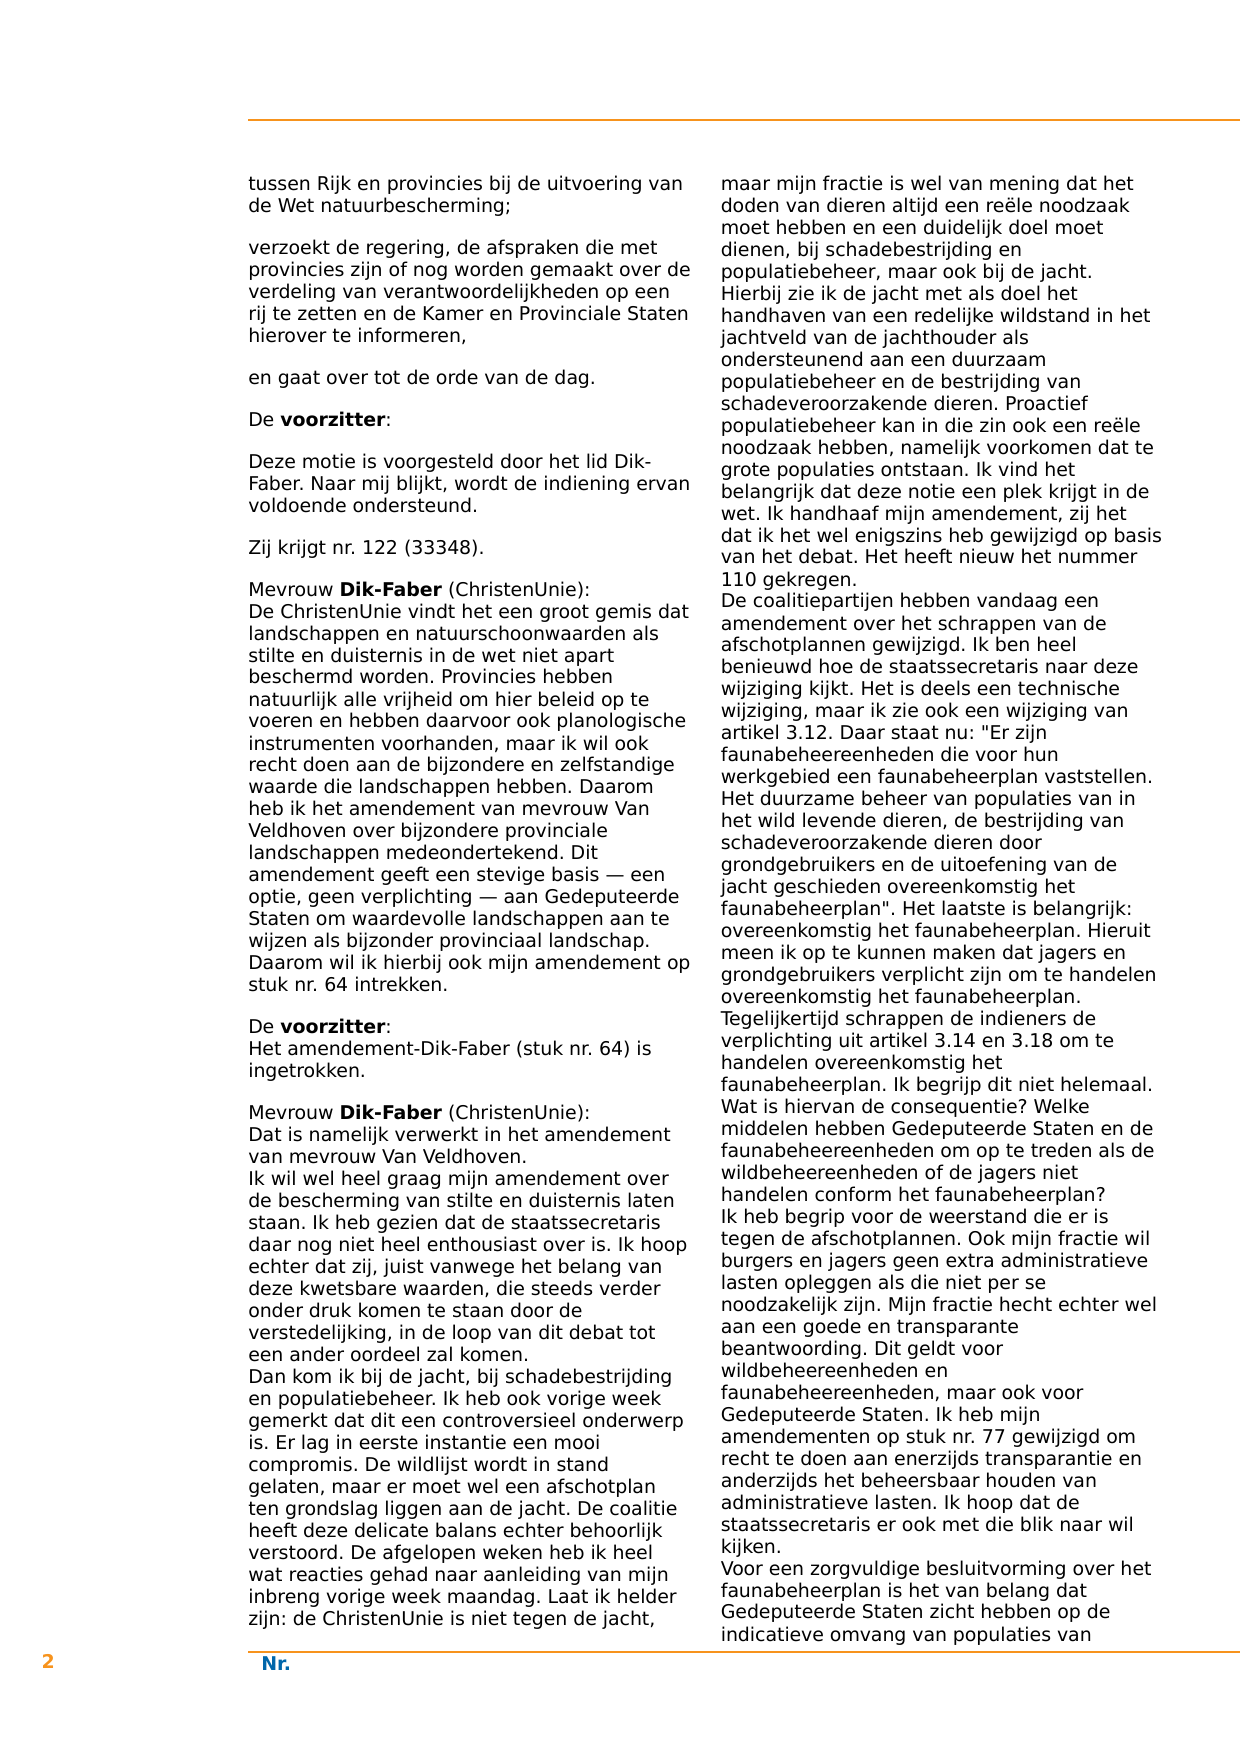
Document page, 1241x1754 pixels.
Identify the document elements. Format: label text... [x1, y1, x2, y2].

text Dan kom ik bij de jacht, bij schadebestrijding en populatiebeheer. Ik heb ook vorige week gemerkt dat dit een controversieel onderwerp is. Er lag in eerste instantie een mooi compromis. De wildlijst wordt in stand gelaten, maar er moet wel een afschotplan ten grondslag liggen aan de jacht. De coalitie heeft deze delicate balans echter behoorlijk verstoord. De afgelopen weken heb ik heel wat reacties gehad naar aanleiding van mijn inbreng vorige week maandag. Laat ik helder zijn: de ChristenUnie is niet tegen de jacht, [248, 1366, 691, 1629]
text verzoekt de regering, de afspraken die met provincies zijn of nog worden gemaakt over de verdeling van verantwoordelijkheden op een rij te zetten en de Kamer en Provinciale Staten hierover te informeren, [248, 237, 691, 347]
text De ChristenUnie vindt het een groot gemis dat landschappen en natuurschoonwaarden als stilte en duisternis in de wet niet apart beschermd worden. Provincies hebben natuurlijk alle vrijheid om hier beleid op te voeren en hebben daarvoor ook planologische instrumenten voorhanden, maar ik wil ook recht doen aan de bijzondere en zelfstandige waarde die landschappen hebben. Daarom heb ik het amendement van mevrouw Van Veldhoven over bijzondere provinciale landschappen medeondertekend. Dit amendement geeft een stevige basis — een optie, geen verplichting — aan Gedeputeerde Staten om waardevolle landschappen aan te wijzen als bijzonder provinciaal landschap. Daarom wil ik hierbij ook mijn amendement op stuk nr. 64 intrekken. [248, 601, 691, 996]
text Hierbij zie ik de jacht met als doel het handhaven van een redelijke wildstand in het jachtveld van de jachthouder als ondersteunend aan een duurzaam populatiebeheer en de bestrijding van schadeveroorzakende dieren. Proactief populatiebeheer kan in die zin ook een reële noodzaak hebben, namelijk voorkomen dat te grote populaties ontstaan. Ik vind het belangrijk dat deze notie een plek krijgt in de wet. Ik handhaaf mijn amendement, zij het dat ik het wel enigszins heb gewijzigd op basis van het debat. Het heeft nieuw het nummer 110 gekregen. [721, 283, 1163, 590]
text maar mijn fractie is wel van mening dat het doden van dieren altijd een reële noodzaak moet hebben en een duidelijk doel moet dienen, bij schadebestrijding en populatiebeheer, maar ook bij de jacht. [721, 173, 1163, 283]
text Dat is namelijk verwerkt in het amendement van mevrouw Van Veldhoven. [248, 1124, 691, 1168]
text Mevrouw Dik-Faber (ChristenUnie): [248, 578, 691, 601]
text Deze motie is voorgesteld door het lid Dik-Faber. Naar mij blijkt, wordt de indiening ervan voldoende ondersteund. [248, 451, 691, 517]
text De voorzitter: [248, 409, 691, 431]
text en gaat over tot de orde van de dag. [248, 367, 691, 389]
text Voor een zorgvuldige besluitvorming over het faunabeheerplan is het van belang dat Gedeputeerde Staten zicht hebben op de indicatieve omvang van populaties van [721, 1557, 1163, 1645]
text Ik heb begrip voor de weerstand die er is tegen de afschotplannen. Ook mijn fractie wil burgers en jagers geen extra administratieve lasten opleggen als die niet per se noodzakelijk zijn. Mijn fractie hecht echter wel aan een goede en transparante beantwoording. Dit geldt voor wildbeheereenheden en faunabeheereenheden, maar ook voor Gedeputeerde Staten. Ik heb mijn amendementen op stuk nr. 77 gewijzigd om recht te doen aan enerzijds transparantie en anderzijds het beheersbaar houden van administratieve lasten. Ik hoop dat de staatssecretaris er ook met die blik naar wil kijken. [721, 1206, 1163, 1557]
text Ik wil wel heel graag mijn amendement over de bescherming van stilte en duisternis laten staan. Ik heb gezien dat de staatssecretaris daar nog niet heel enthousiast over is. Ik hoop echter dat zij, juist vanwege het belang van deze kwetsbare waarden, die steeds verder onder druk komen te staan door de verstedelijking, in de loop van dit debat tot een ander oordeel zal komen. [248, 1168, 691, 1366]
text Het amendement-Dik-Faber (stuk nr. 64) is ingetrokken. [248, 1038, 691, 1082]
text Zij krijgt nr. 122 (33348). [248, 537, 691, 558]
text Mevrouw Dik-Faber (ChristenUnie): [248, 1102, 691, 1124]
text De voorzitter: [248, 1016, 691, 1038]
text De coalitiepartijen hebben vandaag een amendement over het schrappen van de afschotplannen gewijzigd. Ik ben heel benieuwd hoe de staatssecretaris naar deze wijziging kijkt. Het is deels een technische wijziging, maar ik zie ook een wijziging van artikel 3.12. Daar staat nu: "Er zijn faunabeheereenheden die voor hun werkgebied een faunabeheerplan vaststellen. Het duurzame beheer van populaties van in het wild levende dieren, de bestrijding van schadeveroorzakende dieren door grondgebruikers en de uitoefening van de jacht geschieden overeenkomstig het faunabeheerplan". Het laatste is belangrijk: overeenkomstig het faunabeheerplan. Hieruit meen ik op te kunnen maken dat jagers en grondgebruikers verplicht zijn om te handelen overeenkomstig het faunabeheerplan. Tegelijkertijd schrappen de indieners de verplichting uit artikel 3.14 en 3.18 om te handelen overeenkomstig het faunabeheerplan. Ik begrijp dit niet helemaal. Wat is hiervan de consequentie? Welke middelen hebben Gedeputeerde Staten en de faunabeheereenheden om op te treden als de wildbeheereenheden of de jagers niet handelen conform het faunabeheerplan? [721, 590, 1163, 1206]
text tussen Rijk en provincies bij de uitvoering van de Wet natuurbescherming; [248, 173, 691, 217]
